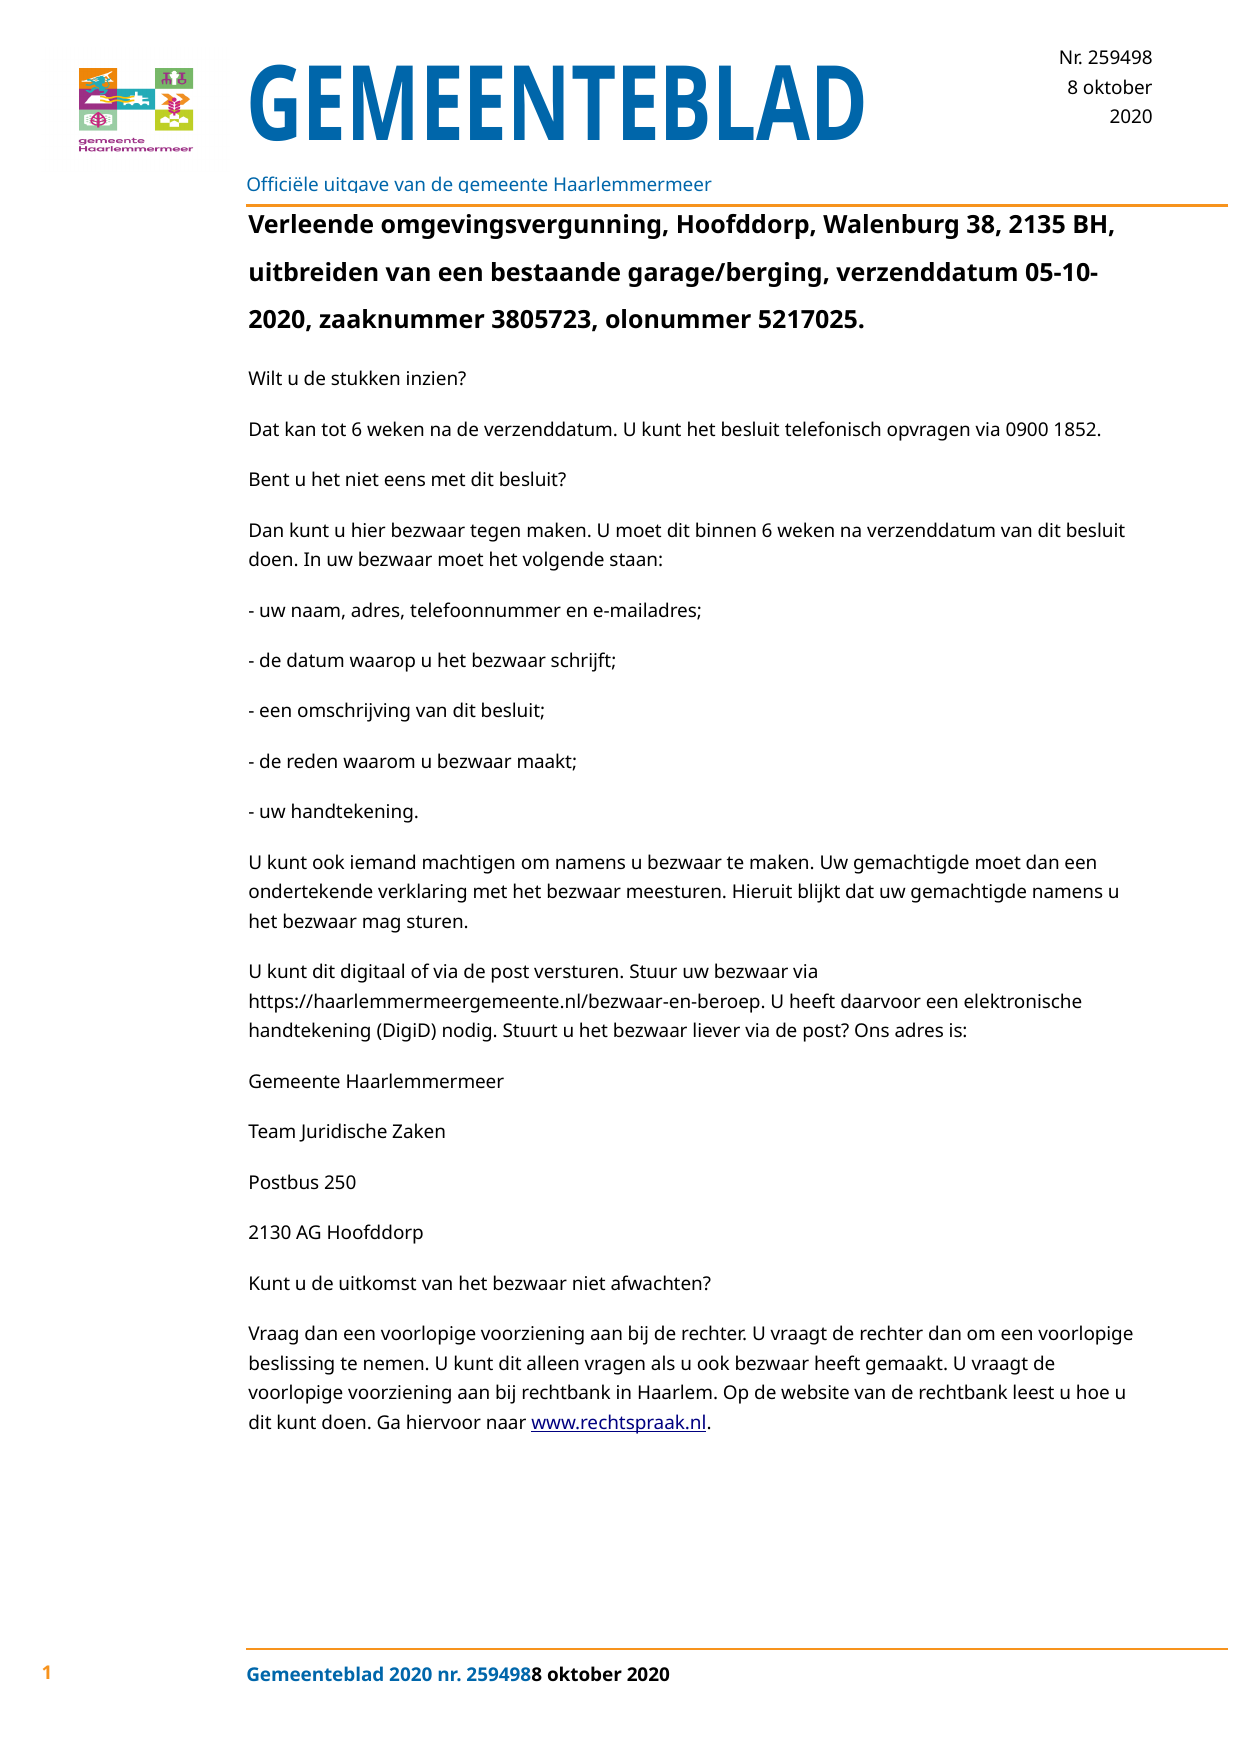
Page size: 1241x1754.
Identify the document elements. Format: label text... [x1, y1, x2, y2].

text U kunt dit digitaal of via de post versturen. Stuur uw bezwaar via https://haarlemmermeergemeente.nl/bezwaar-en-beroep. U heeft daarvoor een elektronische handtekening (DigiD) nodig. Stuurt u het bezwaar liever via de post? Ons adres is: [248, 958, 1152, 1043]
text Postbus 250 [248, 1169, 1152, 1194]
text Kunt u de uitkomst van het bezwaar niet afwachten? [248, 1270, 1152, 1295]
text U kunt ook iemand machtigen om namens u bezwaar te maken. Uw gemachtigde moet dan een ondertekende verklaring met het bezwaar meesturen. Hieruit blijkt dat uw gemachtigde namens u het bezwaar mag sturen. [248, 849, 1152, 934]
picture [41, 47, 231, 172]
text Wilt u de stukken inzien? [248, 366, 1152, 391]
text - een omschrijving van dit besluit; [248, 698, 1152, 723]
text Dan kunt u hier bezwaar tegen maken. U moet dit binnen 6 weken na verzenddatum van dit besluit doen. In uw bezwaar moet het volgende staan: [248, 517, 1152, 572]
text - de datum waarop u het bezwaar schrijft; [248, 647, 1152, 673]
text 2130 AG Hoofddorp [248, 1219, 1152, 1245]
text Vraag dan een voorlopige voorziening aan bij de rechter. U vraagt de rechter dan om een voorlopige beslissing te nemen. U kunt dit alleen vragen als u ook bezwaar heeft gemaakt. U vraagt de voorlopige voorziening aan bij rechtbank in Haarlem. Op de website van de rechtbank leest u hoe u dit kunt doen. Ga hiervoor naar www.rechtspraak.nl. [248, 1320, 1152, 1434]
text - de reden waarom u bezwaar maakt; [248, 748, 1152, 774]
text Dat kan tot 6 weken na de verzenddatum. U kunt het besluit telefonisch opvragen via 0900 1852. [248, 416, 1152, 442]
text Bent u het niet eens met dit besluit? [248, 466, 1152, 492]
text - uw naam, adres, telefoonnummer en e-mailadres; [248, 597, 1152, 622]
text Team Juridische Zaken [248, 1118, 1152, 1144]
text Gemeente Haarlemmermeer [248, 1068, 1152, 1094]
text - uw handtekening. [248, 798, 1152, 824]
text Verleende omgevingsvergunning, Hoofddorp, Walenburg 38, 2135 BH, uitbreiden van een bestaande garage/berging, verzenddatum 05-10-2020, zaaknummer 3805723, olonummer 5217025. [248, 207, 1152, 336]
